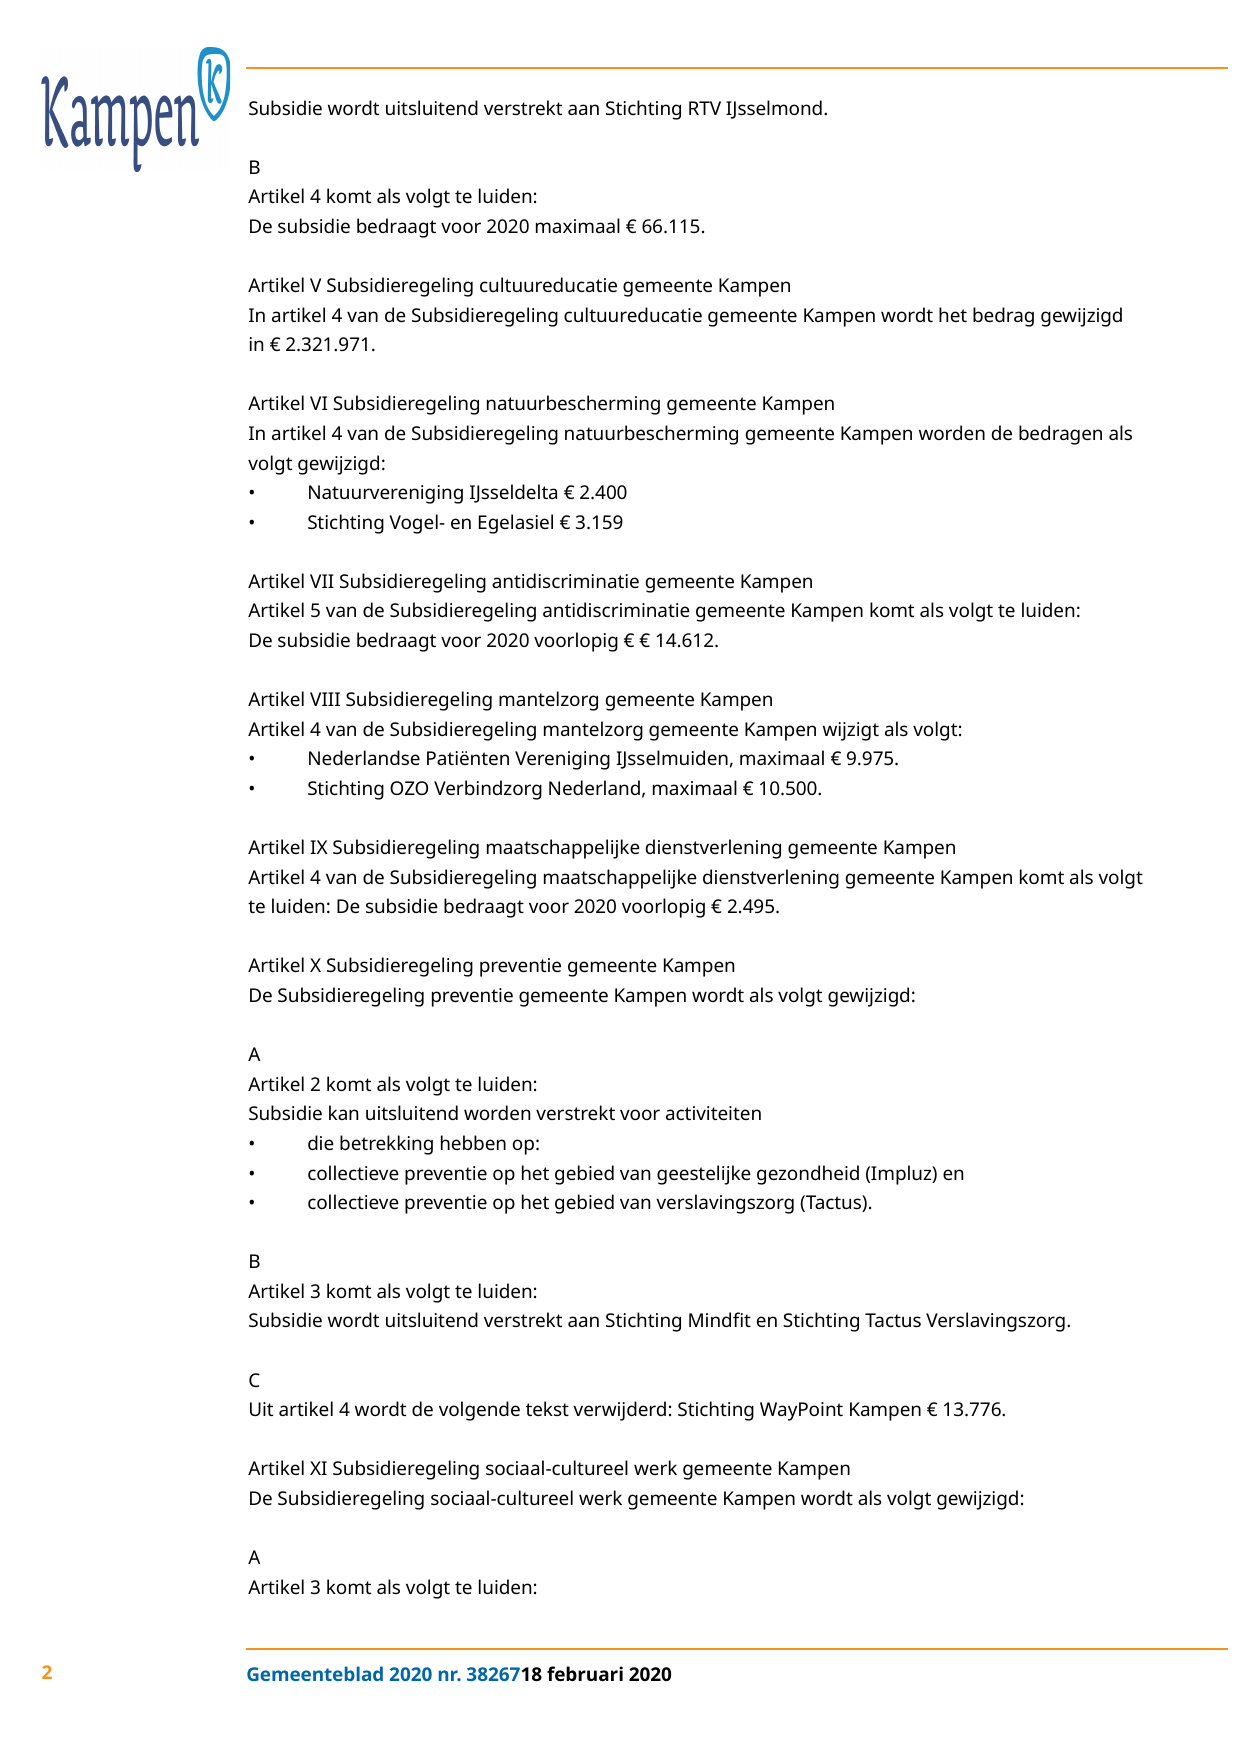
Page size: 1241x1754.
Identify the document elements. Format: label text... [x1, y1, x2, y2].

text Artikel X Subsidieregeling preventie gemeente Kampen [248, 953, 1152, 978]
text Artikel V Subsidieregeling cultuureducatie gemeente Kampen [248, 272, 1152, 298]
text Artikel VII Subsidieregeling antidiscriminatie gemeente Kampen [248, 568, 1152, 594]
text In artikel 4 van de Subsidieregeling cultuureducatie gemeente Kampen wordt het bedrag gewijzigd [248, 302, 1152, 328]
text Artikel 4 van de Subsidieregeling mantelzorg gemeente Kampen wijzigt als volgt: [248, 716, 1152, 742]
text Artikel VIII Subsidieregeling mantelzorg gemeente Kampen [248, 686, 1152, 712]
list Nederlandse Patiënten Vereniging IJsselmuiden, maximaal € 9.975. [248, 746, 1152, 771]
text In artikel 4 van de Subsidieregeling natuurbescherming gemeente Kampen worden de bedragen als volgt gewijzigd: [248, 420, 1152, 476]
text in € 2.321.971. [248, 331, 1152, 357]
text De subsidie bedraagt voor 2020 voorlopig € € 14.612. [248, 627, 1152, 653]
list die betrekking hebben op: [248, 1130, 1152, 1156]
text Artikel 3 komt als volgt te luiden: [248, 1278, 1152, 1304]
text Artikel 5 van de Subsidieregeling antidiscriminatie gemeente Kampen komt als volgt te luiden: [248, 598, 1152, 623]
list Stichting OZO Verbindzorg Nederland, maximaal € 10.500. [248, 775, 1152, 801]
text Subsidie wordt uitsluitend verstrekt aan Stichting RTV IJsselmond. [248, 95, 1152, 121]
text B [248, 1248, 1152, 1274]
list collectieve preventie op het gebied van geestelijke gezondheid (Impluz) en [248, 1160, 1152, 1186]
text Artikel IX Subsidieregeling maatschappelijke dienstverlening gemeente Kampen [248, 834, 1152, 860]
text Artikel 4 van de Subsidieregeling maatschappelijke dienstverlening gemeente Kampen komt als volgt te luiden: De subsidie bedraagt voor 2020 voorlopig € 2.495. [248, 864, 1152, 919]
text Artikel 4 komt als volgt te luiden: [248, 183, 1152, 209]
text De Subsidieregeling preventie gemeente Kampen wordt als volgt gewijzigd: [248, 982, 1152, 1008]
picture [41, 47, 231, 172]
text A [248, 1041, 1152, 1067]
text Artikel 2 komt als volgt te luiden: [248, 1071, 1152, 1097]
text Artikel 3 komt als volgt te luiden: [248, 1574, 1152, 1600]
text Artikel XI Subsidieregeling sociaal-cultureel werk gemeente Kampen [248, 1456, 1152, 1481]
text Artikel VI Subsidieregeling natuurbescherming gemeente Kampen [248, 391, 1152, 416]
text De subsidie bedraagt voor 2020 maximaal € 66.115. [248, 213, 1152, 239]
list collectieve preventie op het gebied van verslavingszorg (Tactus). [248, 1189, 1152, 1215]
text C [248, 1367, 1152, 1393]
text Subsidie kan uitsluitend worden verstrekt voor activiteiten [248, 1101, 1152, 1126]
text Uit artikel 4 wordt de volgende tekst verwijderd: Stichting WayPoint Kampen € 13.776. [248, 1396, 1152, 1422]
text Subsidie wordt uitsluitend verstrekt aan Stichting Mindfit en Stichting Tactus Verslavingszorg. [248, 1308, 1152, 1333]
text De Subsidieregeling sociaal-cultureel werk gemeente Kampen wordt als volgt gewijzigd: [248, 1485, 1152, 1511]
list Natuurvereniging IJsseldelta € 2.400 [248, 479, 1152, 505]
list Stichting Vogel- en Egelasiel € 3.159 [248, 509, 1152, 535]
text A [248, 1544, 1152, 1570]
text B [248, 154, 1152, 180]
